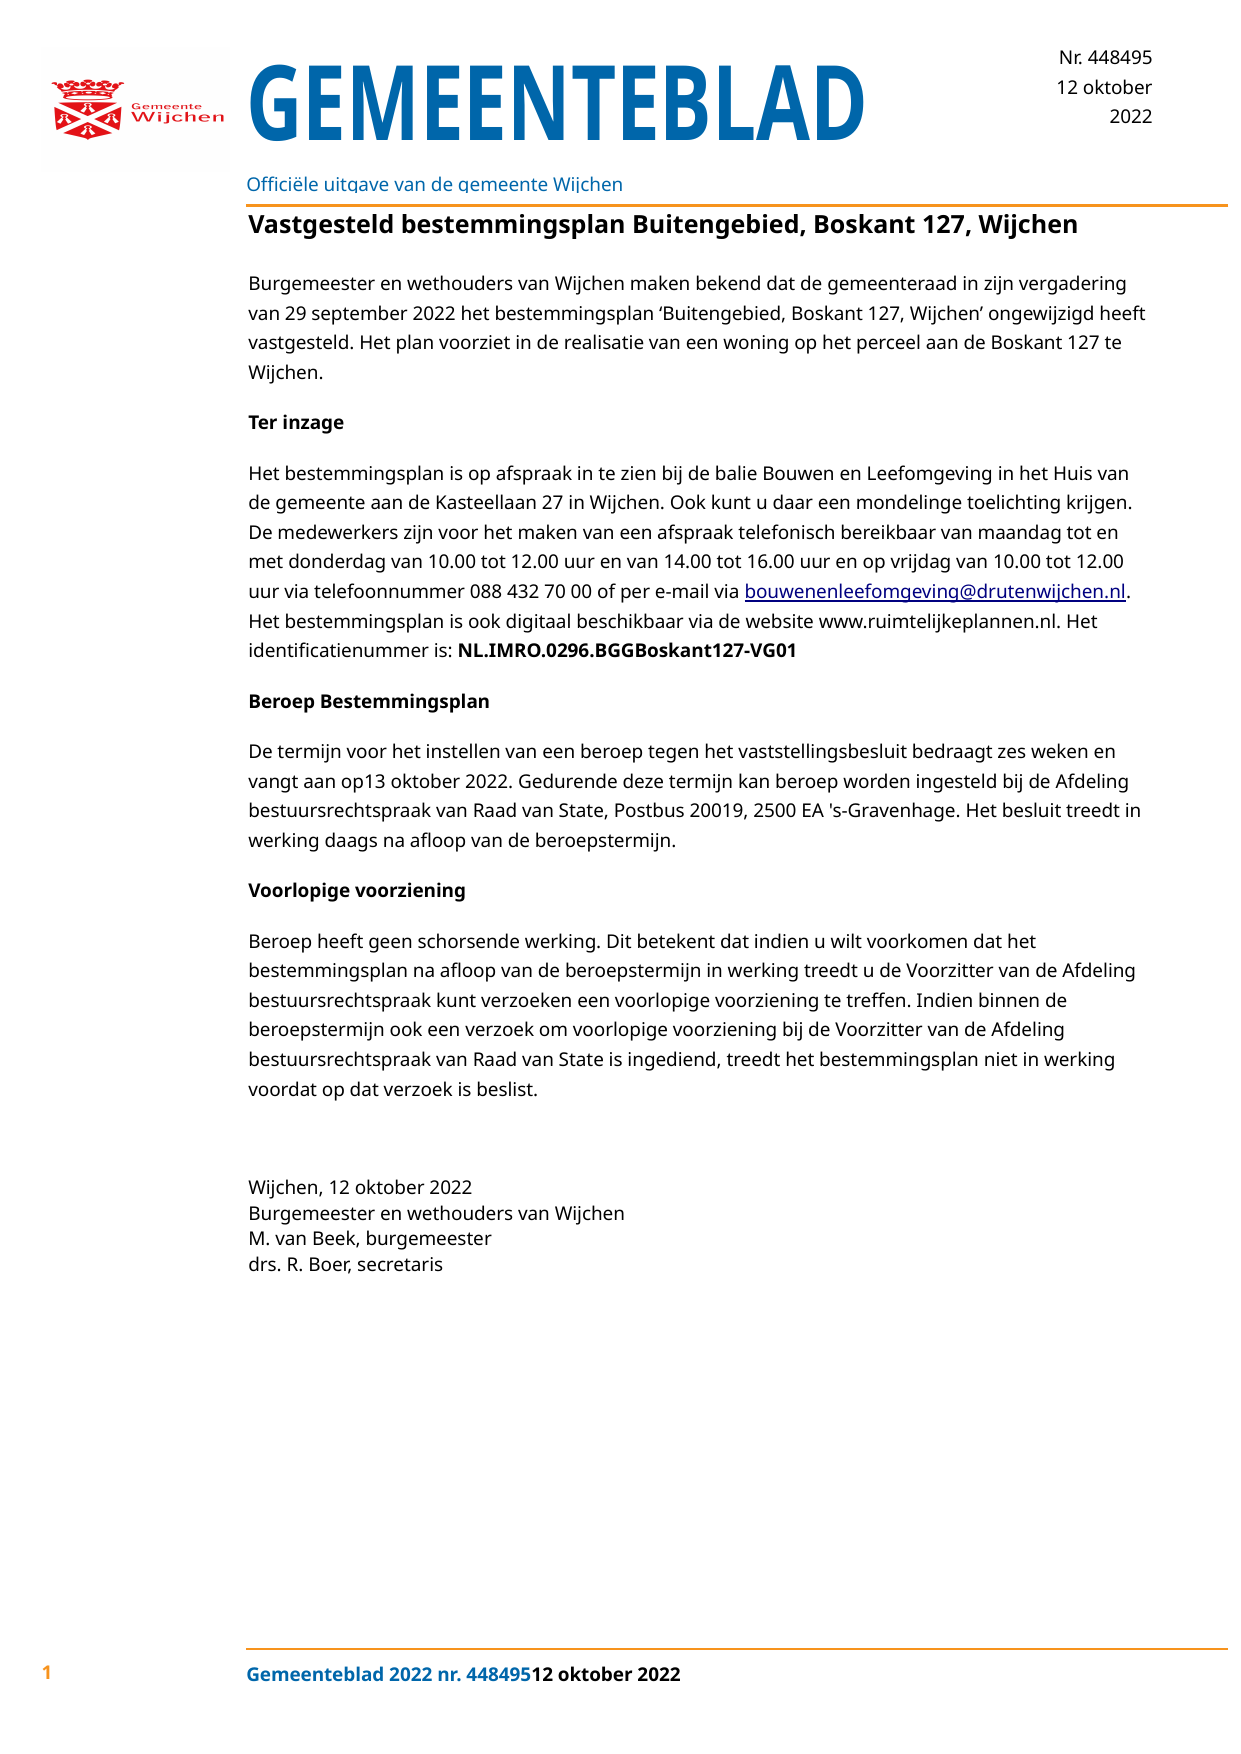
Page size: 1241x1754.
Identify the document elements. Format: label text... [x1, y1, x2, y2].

text Voorlopige voorziening [248, 877, 1152, 903]
text M. van Beek, burgemeester [248, 1225, 1152, 1251]
text Wijchen, 12 oktober 2022 [248, 1174, 1152, 1200]
text Burgemeester en wethouders van Wijchen maken bekend dat de gemeenteraad in zijn vergadering van 29 september 2022 het bestemmingsplan ‘Buitengebied, Boskant 127, Wijchen’ ongewijzigd heeft vastgesteld. Het plan voorziet in de realisatie van een woning op het perceel aan de Boskant 127 te Wijchen. [248, 270, 1152, 385]
text Beroep Bestemmingsplan [248, 688, 1152, 713]
text De termijn voor het instellen van een beroep tegen het vaststellingsbesluit bedraagt zes weken en vangt aan op13 oktober 2022. Gedurende deze termijn kan beroep worden ingesteld bij de Afdeling bestuursrechtspraak van Raad van State, Postbus 20019, 2500 EA 's-Gravenhage. Het besluit treedt in werking daags na afloop van de beroepstermijn. [248, 738, 1152, 853]
text Vastgesteld bestemmingsplan Buitengebied, Boskant 127, Wijchen [248, 207, 1152, 241]
text Burgemeester en wethouders van Wijchen [248, 1200, 1152, 1225]
text Ter inzage [248, 409, 1152, 435]
text drs. R. Boer, secretaris [248, 1251, 1152, 1277]
picture [41, 47, 231, 172]
text Het bestemmingsplan is op afspraak in te zien bij de balie Bouwen en Leefomgeving in het Huis van de gemeente aan de Kasteellaan 27 in Wijchen. Ook kunt u daar een mondelinge toelichting krijgen. De medewerkers zijn voor het maken van een afspraak telefonisch bereikbaar van maandag tot en met donderdag van 10.00 tot 12.00 uur en van 14.00 tot 16.00 uur en op vrijdag van 10.00 tot 12.00 uur via telefoonnummer 088 432 70 00 of per e-mail via bouwenenleefomgeving@drutenwijchen.nl. Het bestemmingsplan is ook digitaal beschikbaar via de website www.ruimtelijkeplannen.nl. Het identificatienummer is: NL.IMRO.0296.BGGBoskant127-VG01 [248, 460, 1152, 663]
text Beroep heeft geen schorsende werking. Dit betekent dat indien u wilt voorkomen dat het bestemmingsplan na afloop van de beroepstermijn in werking treedt u de Voorzitter van de Afdeling bestuursrechtspraak kunt verzoeken een voorlopige voorziening te treffen. Indien binnen de beroepstermijn ook een verzoek om voorlopige voorziening bij de Voorzitter van de Afdeling bestuursrechtspraak van Raad van State is ingediend, treedt het bestemmingsplan niet in werking voordat op dat verzoek is beslist. [248, 928, 1152, 1101]
